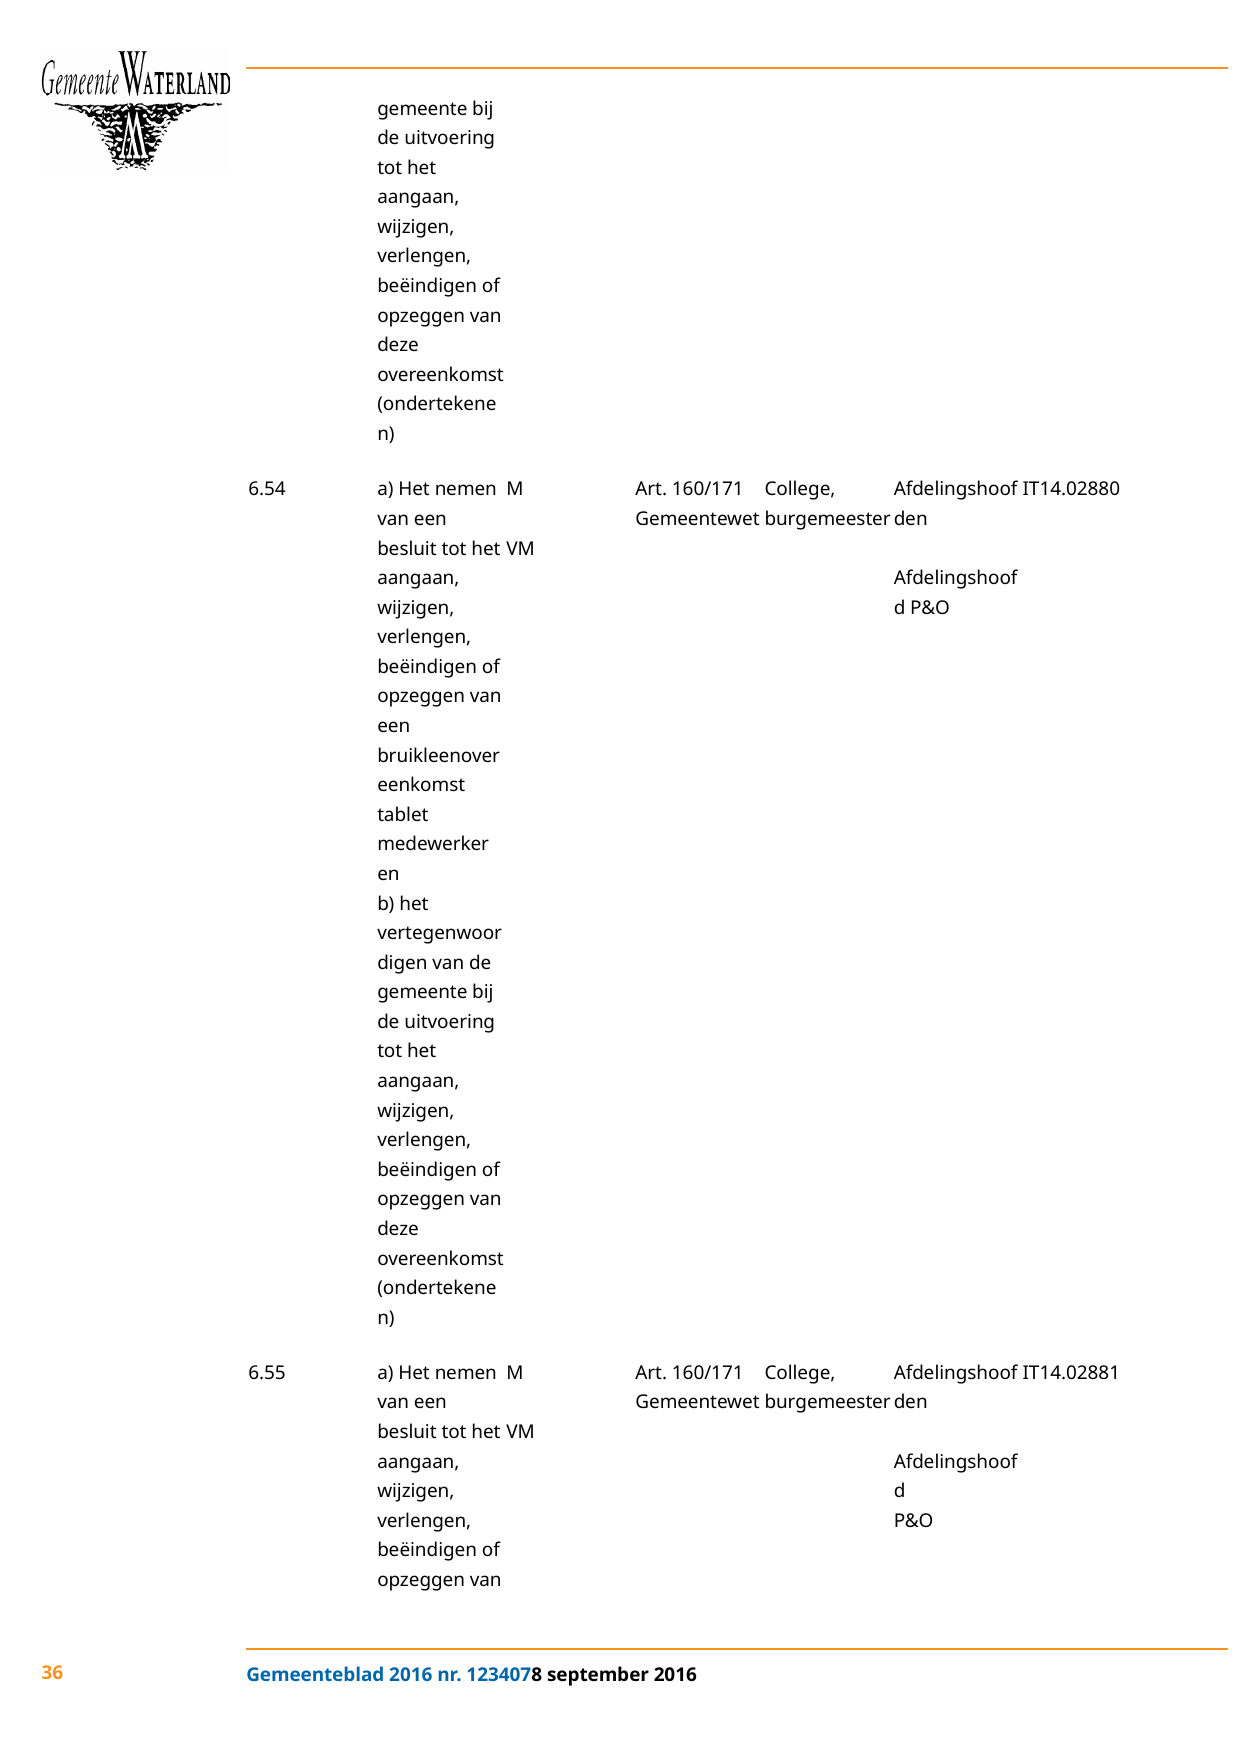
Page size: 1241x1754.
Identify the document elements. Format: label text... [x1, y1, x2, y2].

table_cell gemeente bij de uitvoering tot het aangaan, wijzigen, verlengen, beëindigen of opzeggen van deze overeenkomst (ondertekenen) [377, 95, 506, 476]
table_cell M VM [506, 1359, 635, 1592]
table_cell [248, 95, 377, 476]
picture [41, 47, 231, 172]
table_cell [506, 95, 635, 476]
table_cell M VM [506, 476, 635, 1359]
table_cell [894, 95, 1022, 476]
table_cell [635, 95, 764, 476]
table_cell 6.55 [248, 1359, 377, 1592]
table_cell Afdelingshoofden Afdelingshoofd P&O [894, 476, 1022, 1359]
table_cell a) Het nemen van een besluit tot het aangaan, wijzigen, verlengen, beëindigen of opzeggen van [377, 1359, 506, 1592]
table_cell IT14.02881 [1023, 1359, 1152, 1592]
table_cell [1023, 95, 1152, 476]
table_cell Afdelingshoofden Afdelingshoofd P&O [894, 1359, 1022, 1592]
table_cell [764, 95, 893, 476]
table_cell a) Het nemen van een besluit tot het aangaan, wijzigen, verlengen, beëindigen of opzeggen van een bruikleenovereenkomst tablet medewerker en b) het vertegenwoordigen van de gemeente bij de uitvoering tot het aangaan, wijzigen, verlengen, beëindigen of opzeggen van deze overeenkomst (ondertekenen) [377, 476, 506, 1359]
table_cell Art. 160/171 Gemeentewet [635, 1359, 764, 1592]
table_cell Art. 160/171 Gemeentewet [635, 476, 764, 1359]
table_cell College, burgemeester [764, 1359, 893, 1592]
table_cell 6.54 [248, 476, 377, 1359]
table_cell IT14.02880 [1023, 476, 1152, 1359]
table_cell College, burgemeester [764, 476, 893, 1359]
